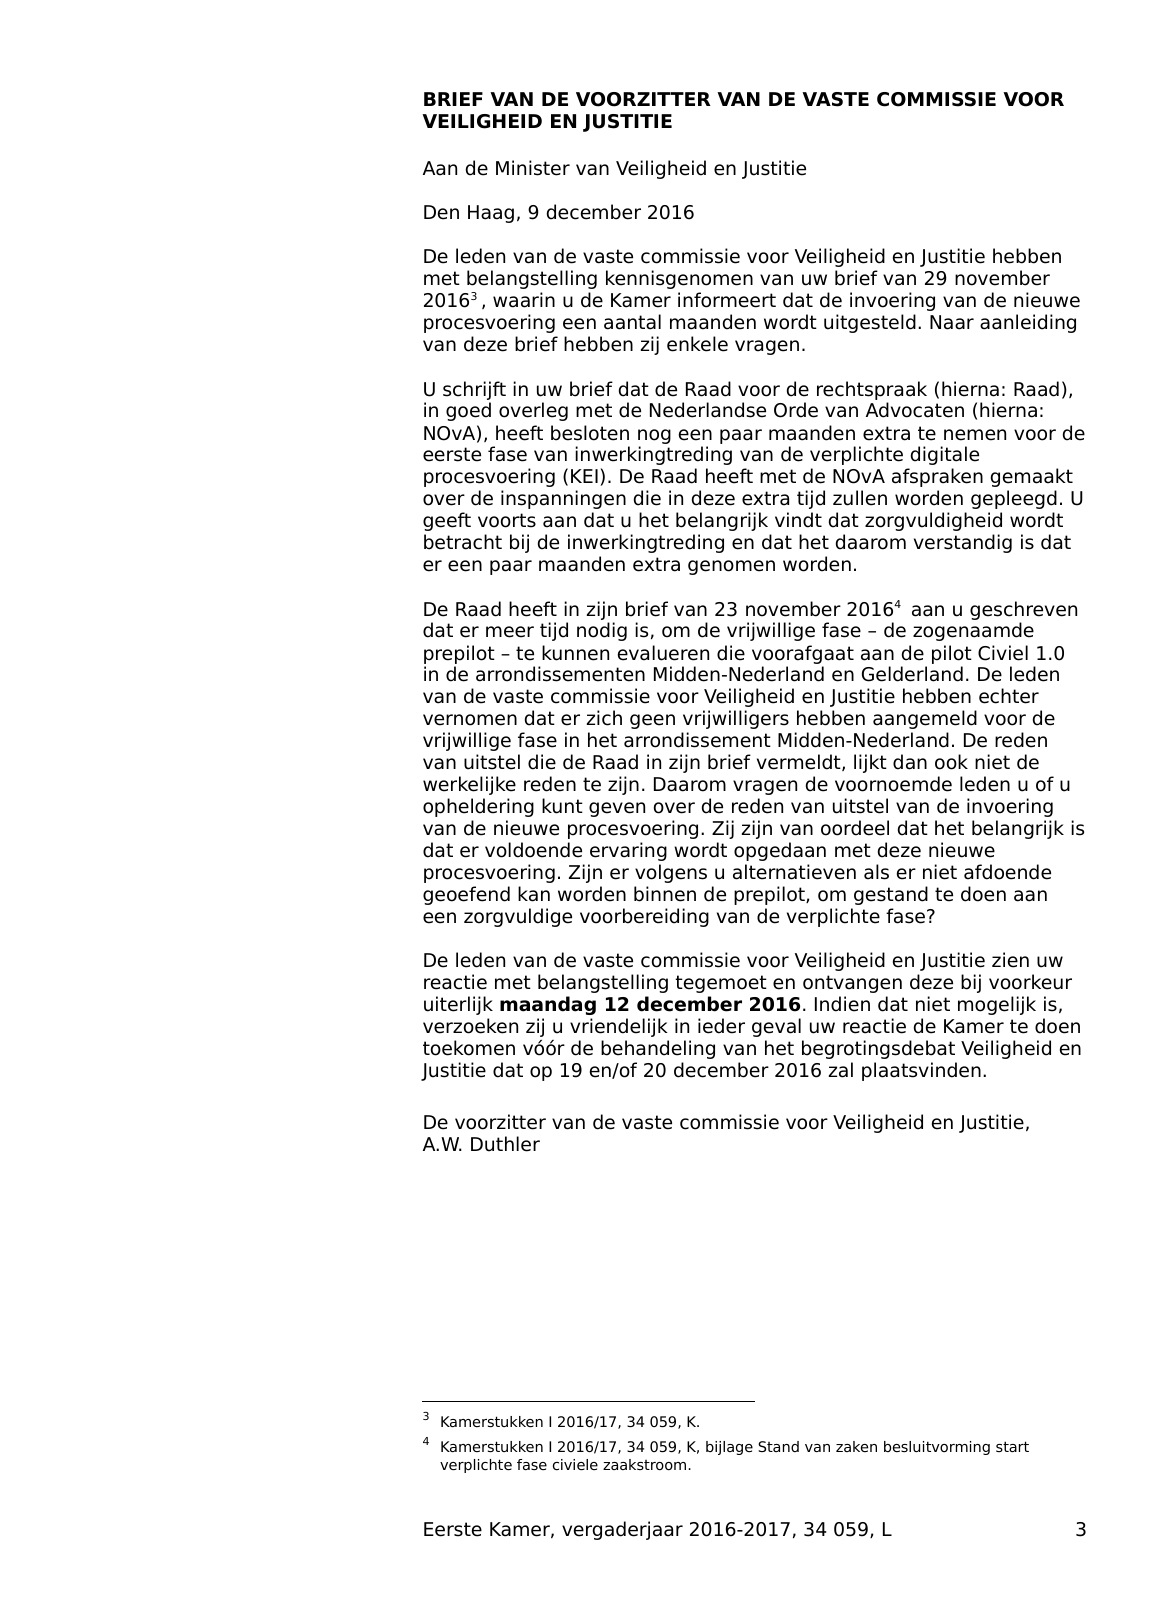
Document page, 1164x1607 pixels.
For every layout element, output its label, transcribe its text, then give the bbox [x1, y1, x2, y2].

text Aan de Minister van Veiligheid en Justitie [422, 158, 1087, 180]
text U schrijft in uw brief dat de Raad voor de rechtspraak (hierna: Raad), in goed overleg met de Nederlandse Orde van Advocaten (hierna: NOvA), heeft besloten nog een paar maanden extra te nemen voor de eerste fase van inwerkingtreding van de verplichte digitale procesvoering (KEI). De Raad heeft met de NOvA afspraken gemaakt over de inspanningen die in deze extra tijd zullen worden gepleegd. U geeft voorts aan dat u het belangrijk vindt dat zorgvuldigheid wordt betracht bij de inwerkingtreding en dat het daarom verstandig is dat er een paar maanden extra genomen worden. [422, 378, 1087, 576]
text De Raad heeft in zijn brief van 23 november 2016 aan u geschreven dat er meer tijd nodig is, om de vrijwillige fase – de zogenaamde prepilot – te kunnen evalueren die voorafgaat aan de pilot Civiel 1.0 in de arrondissementen Midden-Nederland en Gelderland. De leden van de vaste commissie voor Veiligheid en Justitie hebben echter vernomen dat er zich geen vrijwilligers hebben aangemeld voor de vrijwillige fase in het arrondissement Midden-Nederland. De reden van uitstel die de Raad in zijn brief vermeldt, lijkt dan ook niet de werkelijke reden te zijn. Daarom vragen de voornoemde leden u of u opheldering kunt geven over de reden van uitstel van de invoering van de nieuwe procesvoering. Zij zijn van oordeel dat het belangrijk is dat er voldoende ervaring wordt opgedaan met deze nieuwe procesvoering. Zijn er volgens u alternatieven als er niet afdoende geoefend kan worden binnen de prepilot, om gestand te doen aan een zorgvuldige voorbereiding van de verplichte fase? [422, 598, 1087, 928]
text Kamerstukken I 2016/17, 34 059, K, bijlage Stand van zaken besluitvorming start verplichte fase civiele zaakstroom. [422, 1435, 1087, 1474]
text Den Haag, 9 december 2016 [422, 202, 1087, 224]
subtitle BRIEF VAN DE VOORZITTER VAN DE VASTE COMMISSIE VOOR VEILIGHEID EN JUSTITIE [422, 89, 1087, 133]
text De leden van de vaste commissie voor Veiligheid en Justitie hebben met belangstelling kennisgenomen van uw brief van 29 november 2016, waarin u de Kamer informeert dat de invoering van de nieuwe procesvoering een aantal maanden wordt uitgesteld. Naar aanleiding van deze brief hebben zij enkele vragen. [422, 246, 1087, 356]
text De voorzitter van de vaste commissie voor Veiligheid en Justitie, A.W. Duthler [422, 1112, 1087, 1156]
text Kamerstukken I 2016/17, 34 059, K. [422, 1410, 1087, 1432]
text De leden van de vaste commissie voor Veiligheid en Justitie zien uw reactie met belangstelling tegemoet en ontvangen deze bij voorkeur uiterlijk maandag 12 december 2016. Indien dat niet mogelijk is, verzoeken zij u vriendelijk in ieder geval uw reactie de Kamer te doen toekomen vóór de behandeling van het begrotingsdebat Veiligheid en Justitie dat op 19 en/of 20 december 2016 zal plaatsvinden. [422, 950, 1087, 1082]
